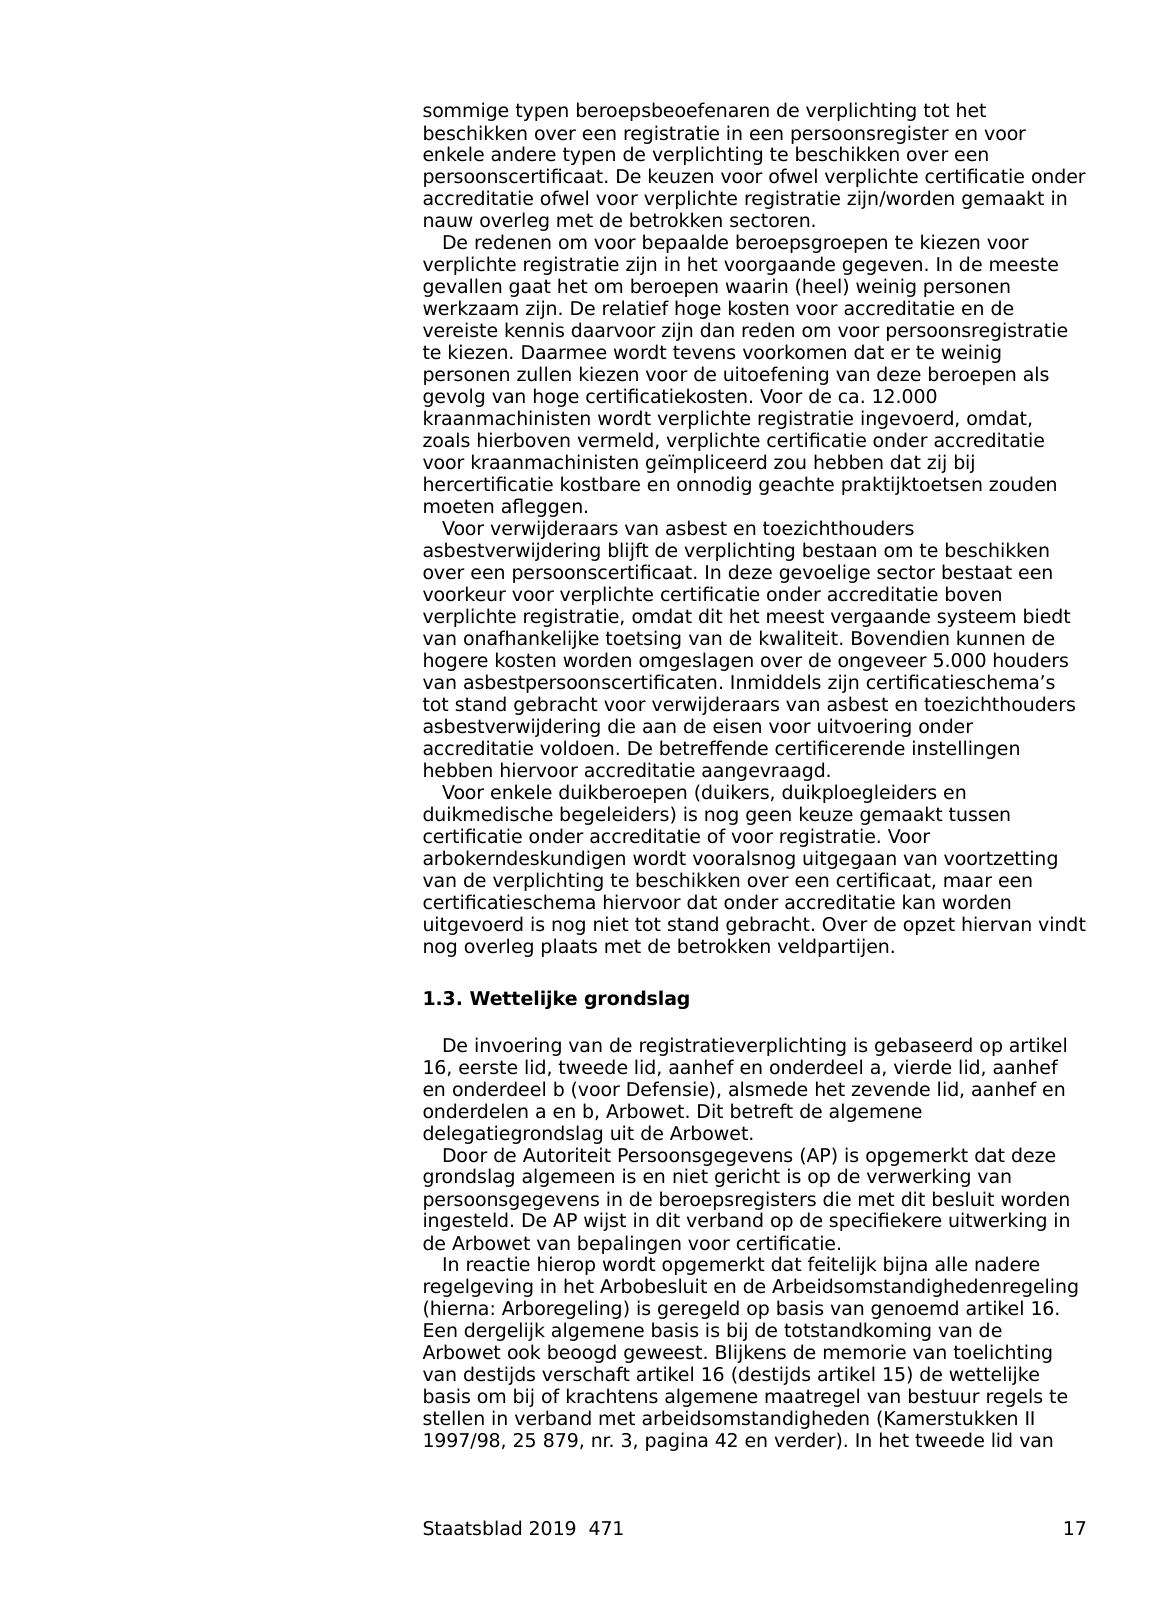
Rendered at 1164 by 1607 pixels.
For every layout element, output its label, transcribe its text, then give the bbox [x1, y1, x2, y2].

text Voor verwijderaars van asbest en toezichthouders asbestverwijdering blijft de verplichting bestaan om te beschikken over een persoonscertificaat. In deze gevoelige sector bestaat een voorkeur voor verplichte certificatie onder accreditatie boven verplichte registratie, omdat dit het meest vergaande systeem biedt van onafhankelijke toetsing van de kwaliteit. Bovendien kunnen de hogere kosten worden omgeslagen over de ongeveer 5.000 houders van asbestpersoonscertificaten. Inmiddels zijn certificatieschema’s tot stand gebracht voor verwijderaars van asbest en toezichthouders asbestverwijdering die aan de eisen voor uitvoering onder accreditatie voldoen. De betreffende certificerende instellingen hebben hiervoor accreditatie aangevraagd. [422, 518, 1087, 782]
text De redenen om voor bepaalde beroepsgroepen te kiezen voor verplichte registratie zijn in het voorgaande gegeven. In de meeste gevallen gaat het om beroepen waarin (heel) weinig personen werkzaam zijn. De relatief hoge kosten voor accreditatie en de vereiste kennis daarvoor zijn dan reden om voor persoonsregistratie te kiezen. Daarmee wordt tevens voorkomen dat er te weinig personen zullen kiezen voor de uitoefening van deze beroepen als gevolg van hoge certificatiekosten. Voor de ca. 12.000 kraanmachinisten wordt verplichte registratie ingevoerd, omdat, zoals hierboven vermeld, verplichte certificatie onder accreditatie voor kraanmachinisten geïmpliceerd zou hebben dat zij bij hercertificatie kostbare en onnodig geachte praktijktoetsen zouden moeten afleggen. [422, 232, 1087, 518]
text In reactie hierop wordt opgemerkt dat feitelijk bijna alle nadere regelgeving in het Arbobesluit en de Arbeidsomstandighedenregeling (hierna: Arboregeling) is geregeld op basis van genoemd artikel 16. Een dergelijk algemene basis is bij de totstandkoming van de Arbowet ook beoogd geweest. Blijkens de memorie van toelichting van destijds verschaft artikel 16 (destijds artikel 15) de wettelijke basis om bij of krachtens algemene maatregel van bestuur regels te stellen in verband met arbeidsomstandigheden (Kamerstukken II 1997/98, 25 879, nr. 3, pagina 42 en verder). In het tweede lid van [422, 1254, 1087, 1452]
text sommige typen beroepsbeoefenaren de verplichting tot het beschikken over een registratie in een persoonsregister en voor enkele andere typen de verplichting te beschikken over een persoonscertificaat. De keuzen voor ofwel verplichte certificatie onder accreditatie ofwel voor verplichte registratie zijn/worden gemaakt in nauw overleg met de betrokken sectoren. [422, 100, 1087, 232]
text De invoering van de registratieverplichting is gebaseerd op artikel 16, eerste lid, tweede lid, aanhef en onderdeel a, vierde lid, aanhef en onderdeel b (voor Defensie), alsmede het zevende lid, aanhef en onderdelen a en b, Arbowet. Dit betreft de algemene delegatiegrondslag uit de Arbowet. [422, 1034, 1087, 1144]
text Voor enkele duikberoepen (duikers, duikploegleiders en duikmedische begeleiders) is nog geen keuze gemaakt tussen certificatie onder accreditatie of voor registratie. Voor arbokerndeskundigen wordt vooralsnog uitgegaan van voortzetting van de verplichting te beschikken over een certificaat, maar een certificatieschema hiervoor dat onder accreditatie kan worden uitgevoerd is nog niet tot stand gebracht. Over de opzet hiervan vindt nog overleg plaats met de betrokken veldpartijen. [422, 782, 1087, 958]
text Door de Autoriteit Persoonsgegevens (AP) is opgemerkt dat deze grondslag algemeen is en niet gericht is op de verwerking van persoonsgegevens in de beroepsregisters die met dit besluit worden ingesteld. De AP wijst in dit verband op de specifiekere uitwerking in de Arbowet van bepalingen voor certificatie. [422, 1144, 1087, 1254]
subtitle 1.3. Wettelijke grondslag [422, 988, 1087, 1009]
